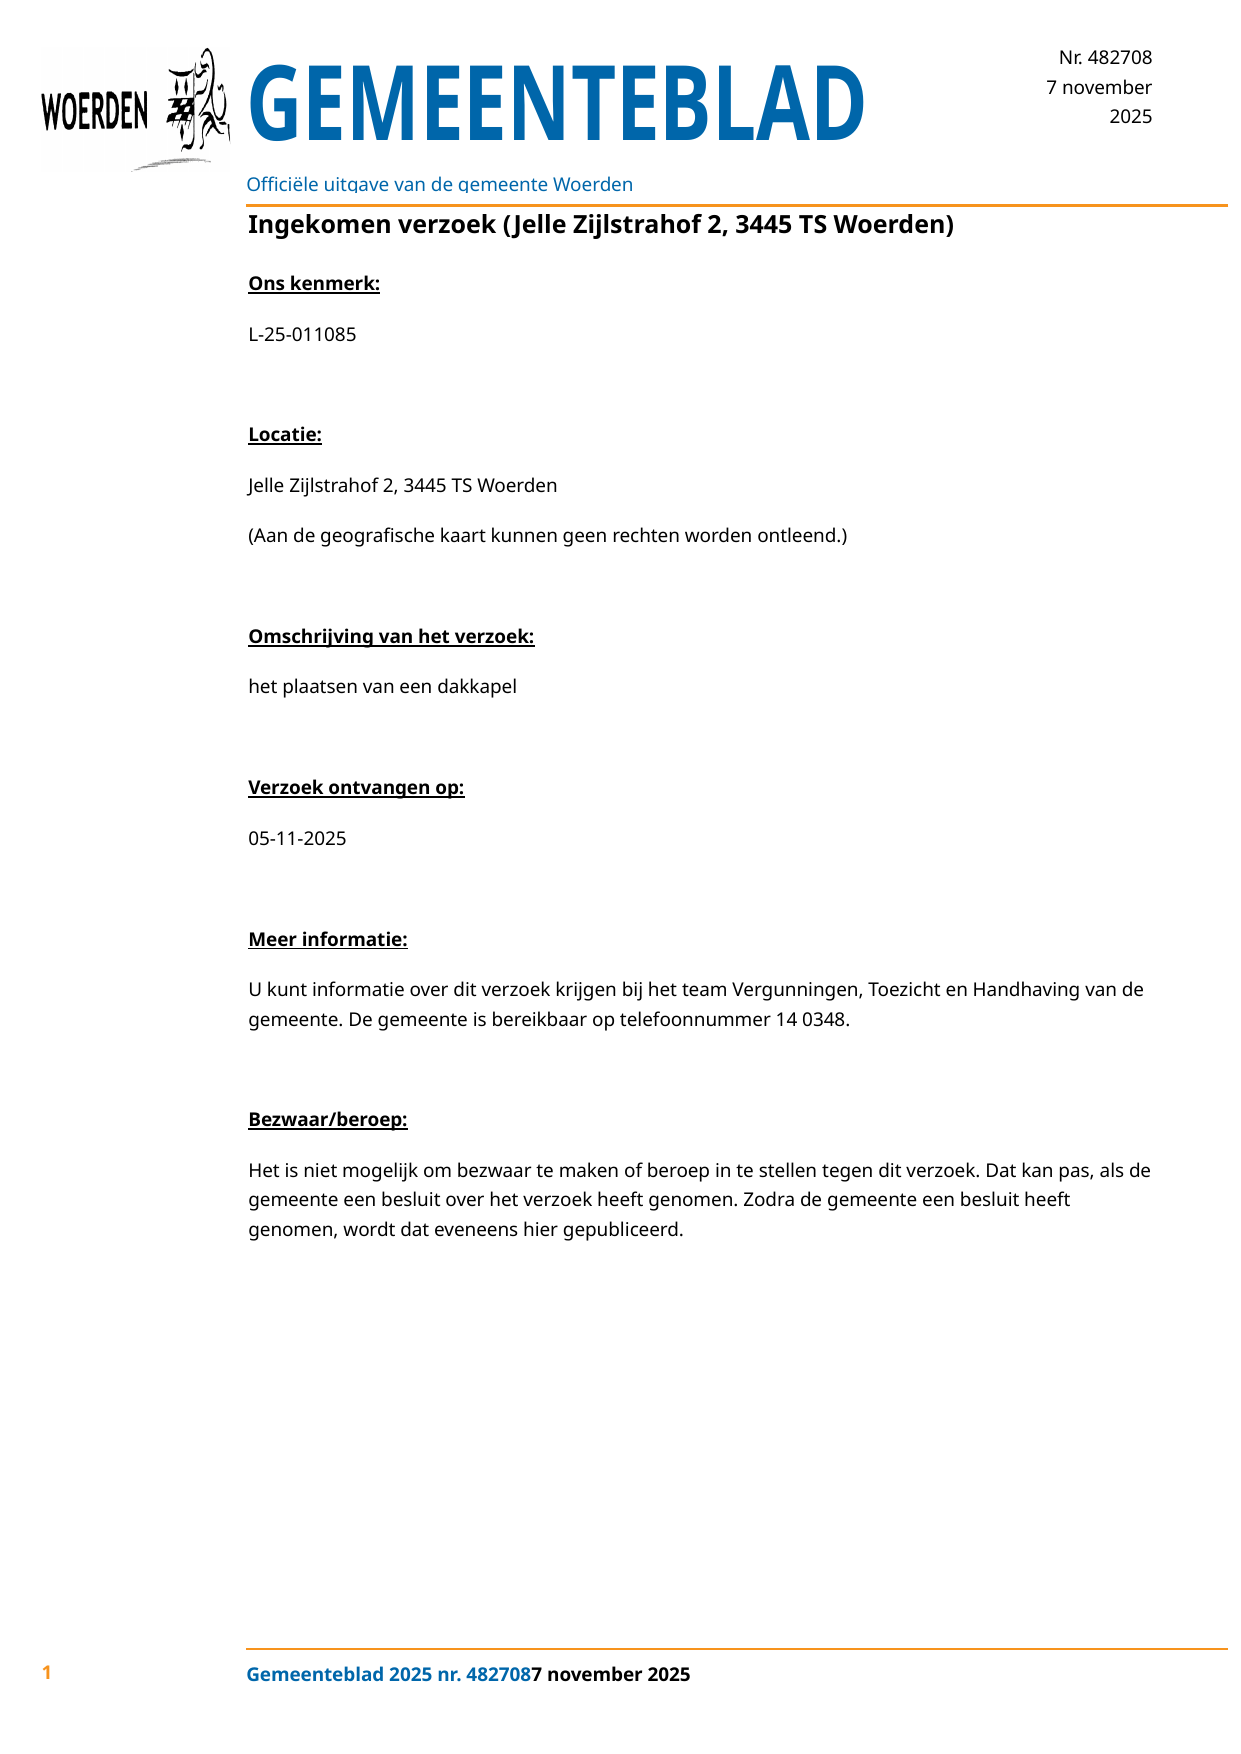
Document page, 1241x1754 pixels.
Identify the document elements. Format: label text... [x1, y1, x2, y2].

text het plaatsen van een dakkapel [248, 674, 1152, 699]
text Omschrijving van het verzoek: [248, 623, 1152, 649]
text Verzoek ontvangen op: [248, 774, 1152, 800]
text 05-11-2025 [248, 825, 1152, 851]
text Meer informatie: [248, 926, 1152, 951]
text Het is niet mogelijk om bezwaar te maken of beroep in te stellen tegen dit verzoek. Dat kan pas, als de gemeente een besluit over het verzoek heeft genomen. Zodra de gemeente een besluit heeft genomen, wordt dat eveneens hier gepubliceerd. [248, 1157, 1152, 1242]
text Ons kenmerk: [248, 270, 1152, 296]
text U kunt informatie over dit verzoek krijgen bij het team Vergunningen, Toezicht en Handhaving van de gemeente. De gemeente is bereikbaar op telefoonnummer 14 0348. [248, 976, 1152, 1031]
text Locatie: [248, 422, 1152, 447]
text (Aan de geografische kaart kunnen geen rechten worden ontleend.) [248, 522, 1152, 548]
text Jelle Zijlstrahof 2, 3445 TS Woerden [248, 472, 1152, 498]
text Bezwaar/beroep: [248, 1107, 1152, 1132]
text L-25-011085 [248, 321, 1152, 346]
text Ingekomen verzoek (Jelle Zijlstrahof 2, 3445 TS Woerden) [248, 207, 1152, 241]
picture [41, 47, 231, 172]
